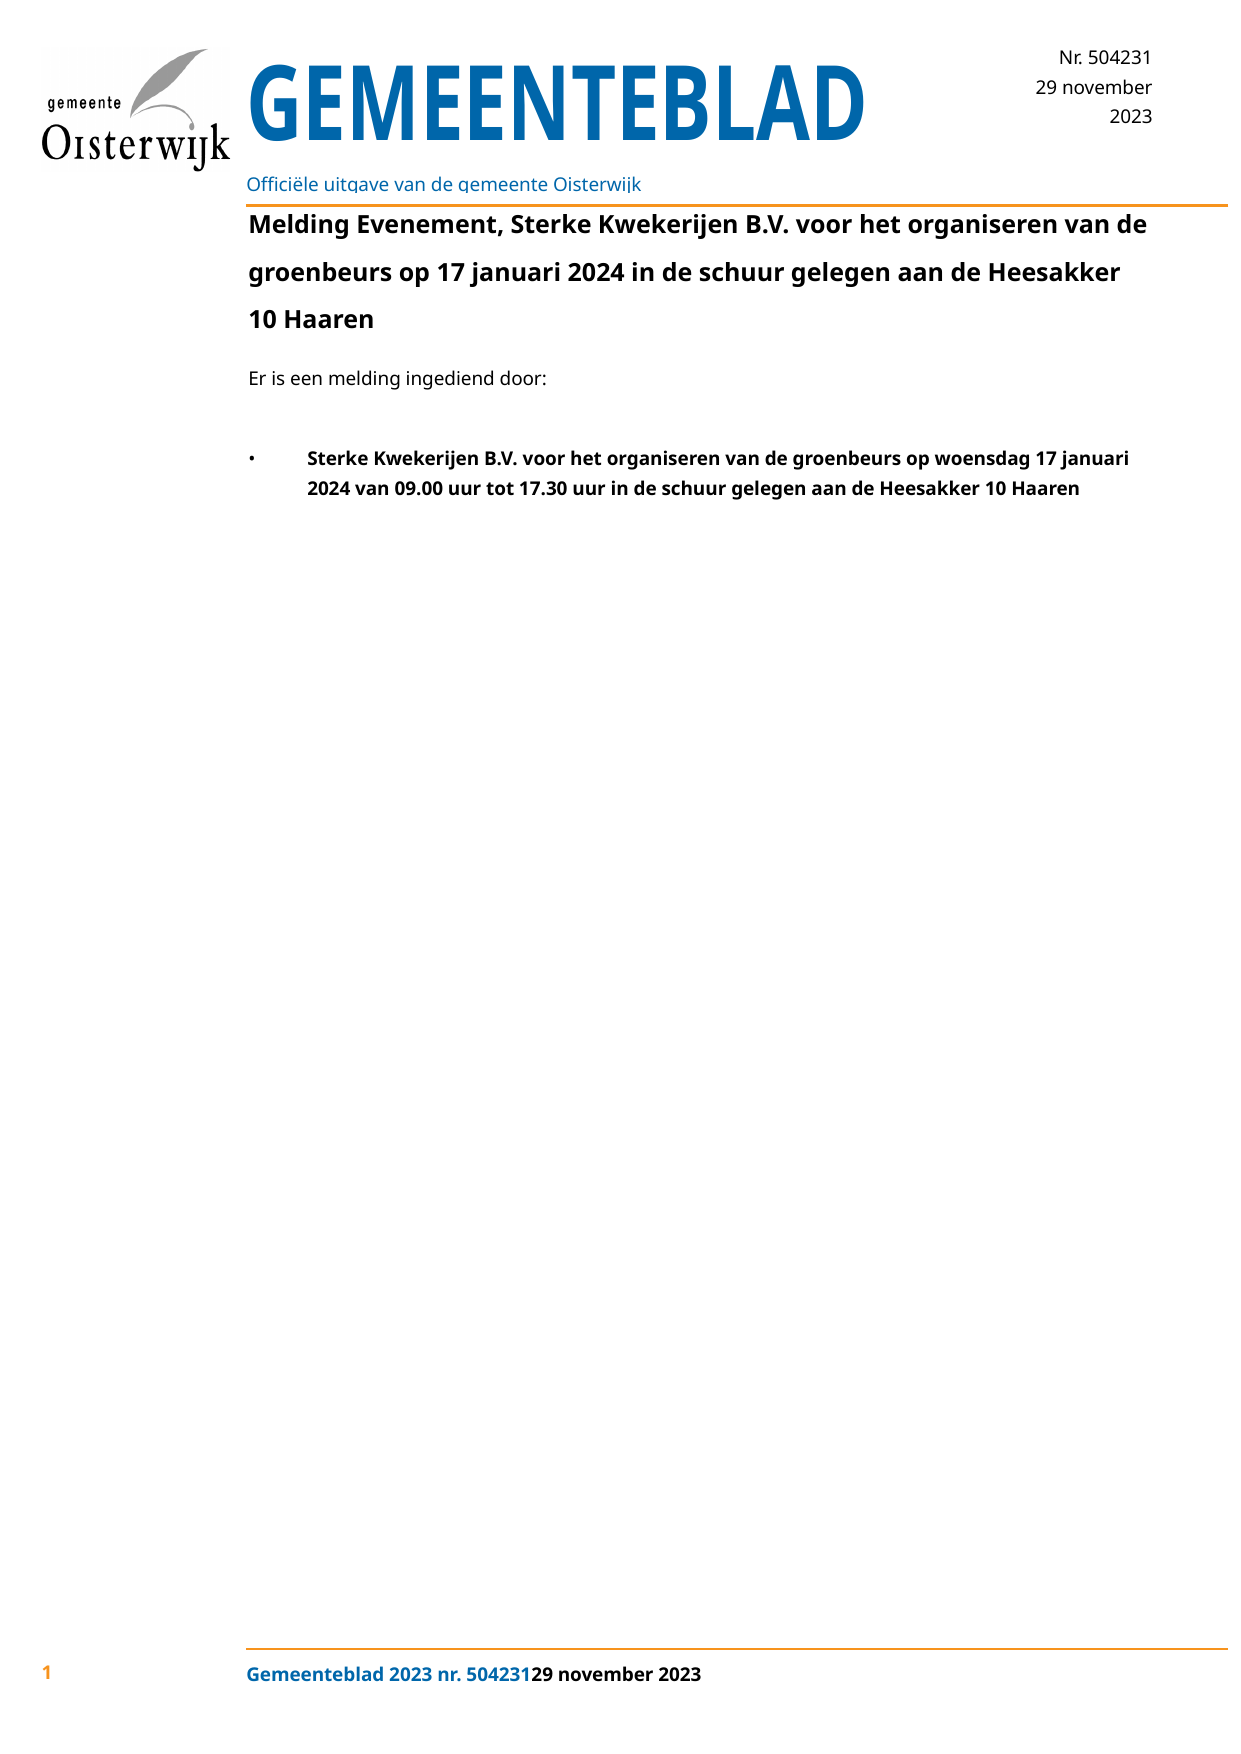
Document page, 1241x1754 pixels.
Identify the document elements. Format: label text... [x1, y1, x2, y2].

text Melding Evenement, Sterke Kwekerijen B.V. voor het organiseren van de groenbeurs op 17 januari 2024 in de schuur gelegen aan de Heesakker 10 Haaren [248, 207, 1152, 336]
list Sterke Kwekerijen B.V. voor het organiseren van de groenbeurs op woensdag 17 januari 2024 van 09.00 uur tot 17.30 uur in de schuur gelegen aan de Heesakker 10 Haaren [248, 446, 1152, 501]
picture [41, 47, 231, 172]
text Er is een melding ingediend door: [248, 366, 1152, 391]
